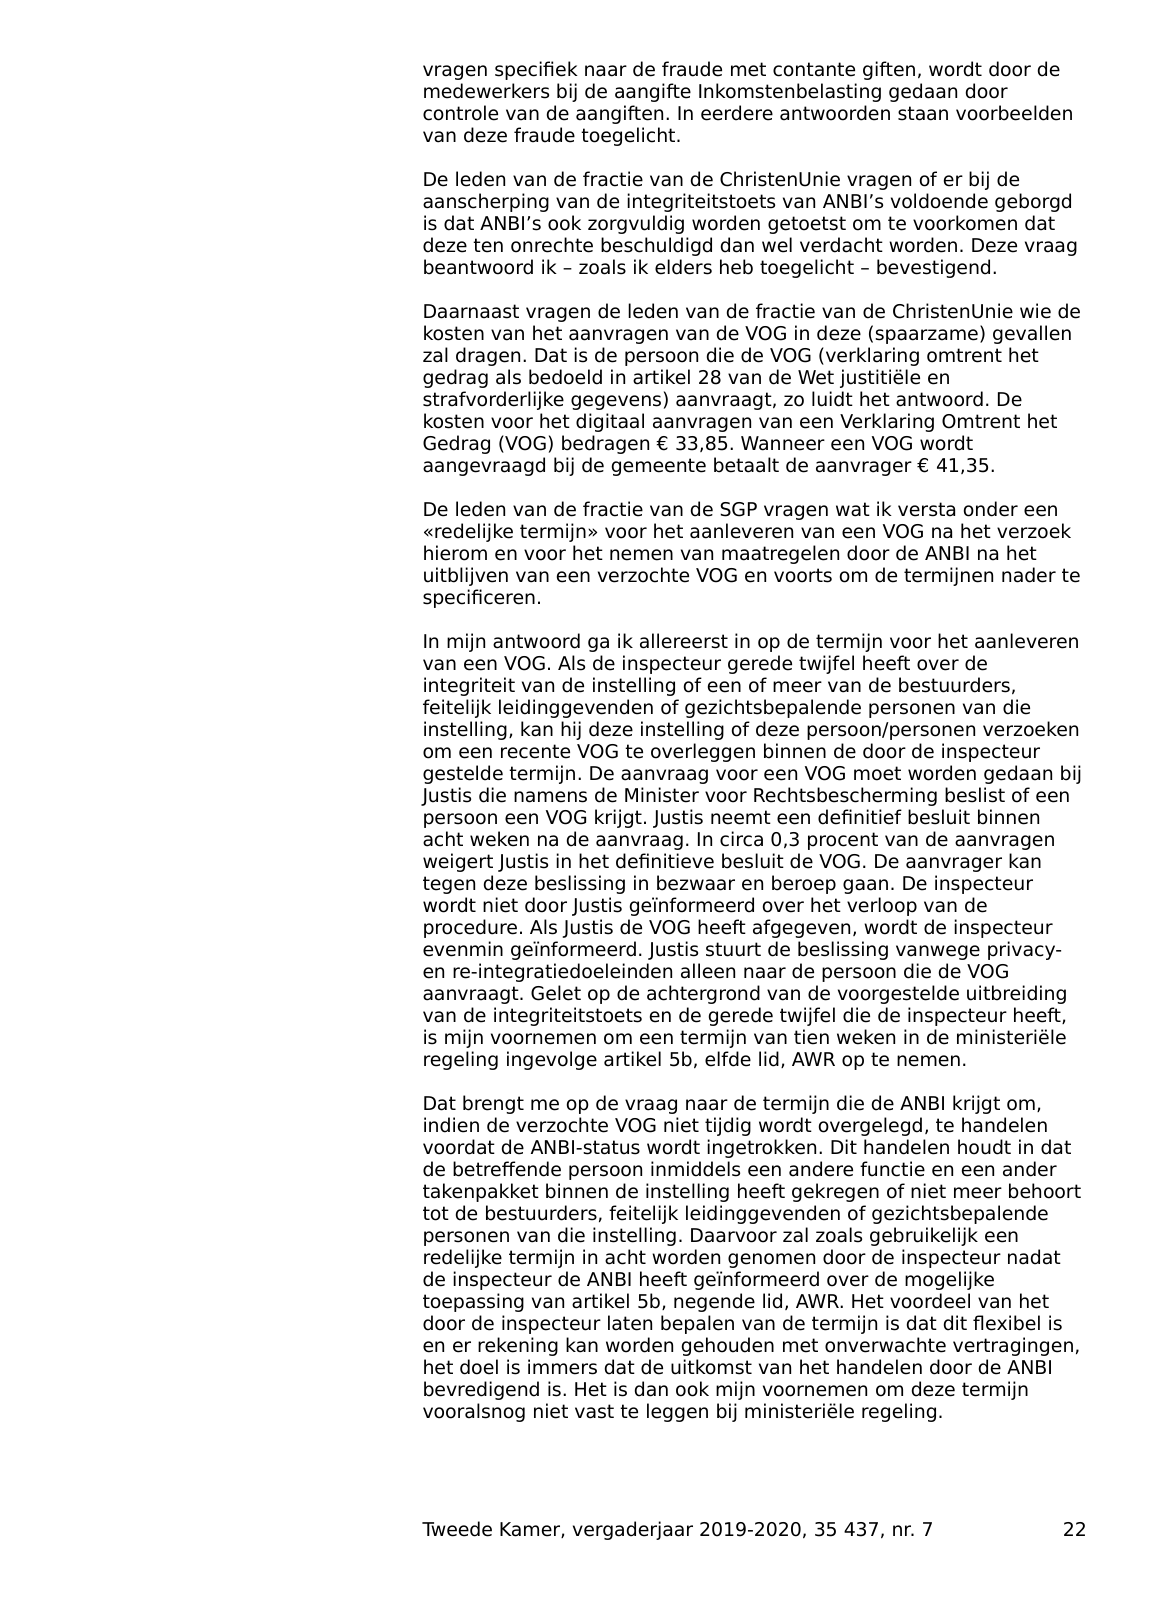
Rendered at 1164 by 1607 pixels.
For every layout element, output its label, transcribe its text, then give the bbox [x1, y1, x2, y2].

text Daarnaast vragen de leden van de fractie van de ChristenUnie wie de kosten van het aanvragen van de VOG in deze (spaarzame) gevallen zal dragen. Dat is de persoon die de VOG (verklaring omtrent het gedrag als bedoeld in artikel 28 van de Wet justitiële en strafvorderlijke gegevens) aanvraagt, zo luidt het antwoord. De kosten voor het digitaal aanvragen van een Verklaring Omtrent het Gedrag (VOG) bedragen € 33,85. Wanneer een VOG wordt aangevraagd bij de gemeente betaalt de aanvrager € 41,35. [422, 301, 1087, 477]
text Dat brengt me op de vraag naar de termijn die de ANBI krijgt om, indien de verzochte VOG niet tijdig wordt overgelegd, te handelen voordat de ANBI-status wordt ingetrokken. Dit handelen houdt in dat de betreffende persoon inmiddels een andere functie en een ander takenpakket binnen de instelling heeft gekregen of niet meer behoort tot de bestuurders, feitelijk leidinggevenden of gezichtsbepalende personen van die instelling. Daarvoor zal zoals gebruikelijk een redelijke termijn in acht worden genomen door de inspecteur nadat de inspecteur de ANBI heeft geïnformeerd over de mogelijke toepassing van artikel 5b, negende lid, AWR. Het voordeel van het door de inspecteur laten bepalen van de termijn is dat dit flexibel is en er rekening kan worden gehouden met onverwachte vertragingen, het doel is immers dat de uitkomst van het handelen door de ANBI bevredigend is. Het is dan ook mijn voornemen om deze termijn vooralsnog niet vast te leggen bij ministeriële regeling. [422, 1093, 1087, 1423]
text In mijn antwoord ga ik allereerst in op de termijn voor het aanleveren van een VOG. Als de inspecteur gerede twijfel heeft over de integriteit van de instelling of een of meer van de bestuurders, feitelijk leidinggevenden of gezichtsbepalende personen van die instelling, kan hij deze instelling of deze persoon/personen verzoeken om een recente VOG te overleggen binnen de door de inspecteur gestelde termijn. De aanvraag voor een VOG moet worden gedaan bij Justis die namens de Minister voor Rechtsbescherming beslist of een persoon een VOG krijgt. Justis neemt een definitief besluit binnen acht weken na de aanvraag. In circa 0,3 procent van de aanvragen weigert Justis in het definitieve besluit de VOG. De aanvrager kan tegen deze beslissing in bezwaar en beroep gaan. De inspecteur wordt niet door Justis geïnformeerd over het verloop van de procedure. Als Justis de VOG heeft afgegeven, wordt de inspecteur evenmin geïnformeerd. Justis stuurt de beslissing vanwege privacy- en re-integratiedoeleinden alleen naar de persoon die de VOG aanvraagt. Gelet op de achtergrond van de voorgestelde uitbreiding van de integriteitstoets en de gerede twijfel die de inspecteur heeft, is mijn voornemen om een termijn van tien weken in de ministeriële regeling ingevolge artikel 5b, elfde lid, AWR op te nemen. [422, 631, 1087, 1071]
text De leden van de fractie van de SGP vragen wat ik versta onder een «redelijke termijn» voor het aanleveren van een VOG na het verzoek hierom en voor het nemen van maatregelen door de ANBI na het uitblijven van een verzochte VOG en voorts om de termijnen nader te specificeren. [422, 499, 1087, 609]
text vragen specifiek naar de fraude met contante giften, wordt door de medewerkers bij de aangifte Inkomstenbelasting gedaan door controle van de aangiften. In eerdere antwoorden staan voorbeelden van deze fraude toegelicht. [422, 59, 1087, 147]
text De leden van de fractie van de ChristenUnie vragen of er bij de aanscherping van de integriteitstoets van ANBI’s voldoende geborgd is dat ANBI’s ook zorgvuldig worden getoetst om te voorkomen dat deze ten onrechte beschuldigd dan wel verdacht worden. Deze vraag beantwoord ik – zoals ik elders heb toegelicht – bevestigend. [422, 169, 1087, 279]
